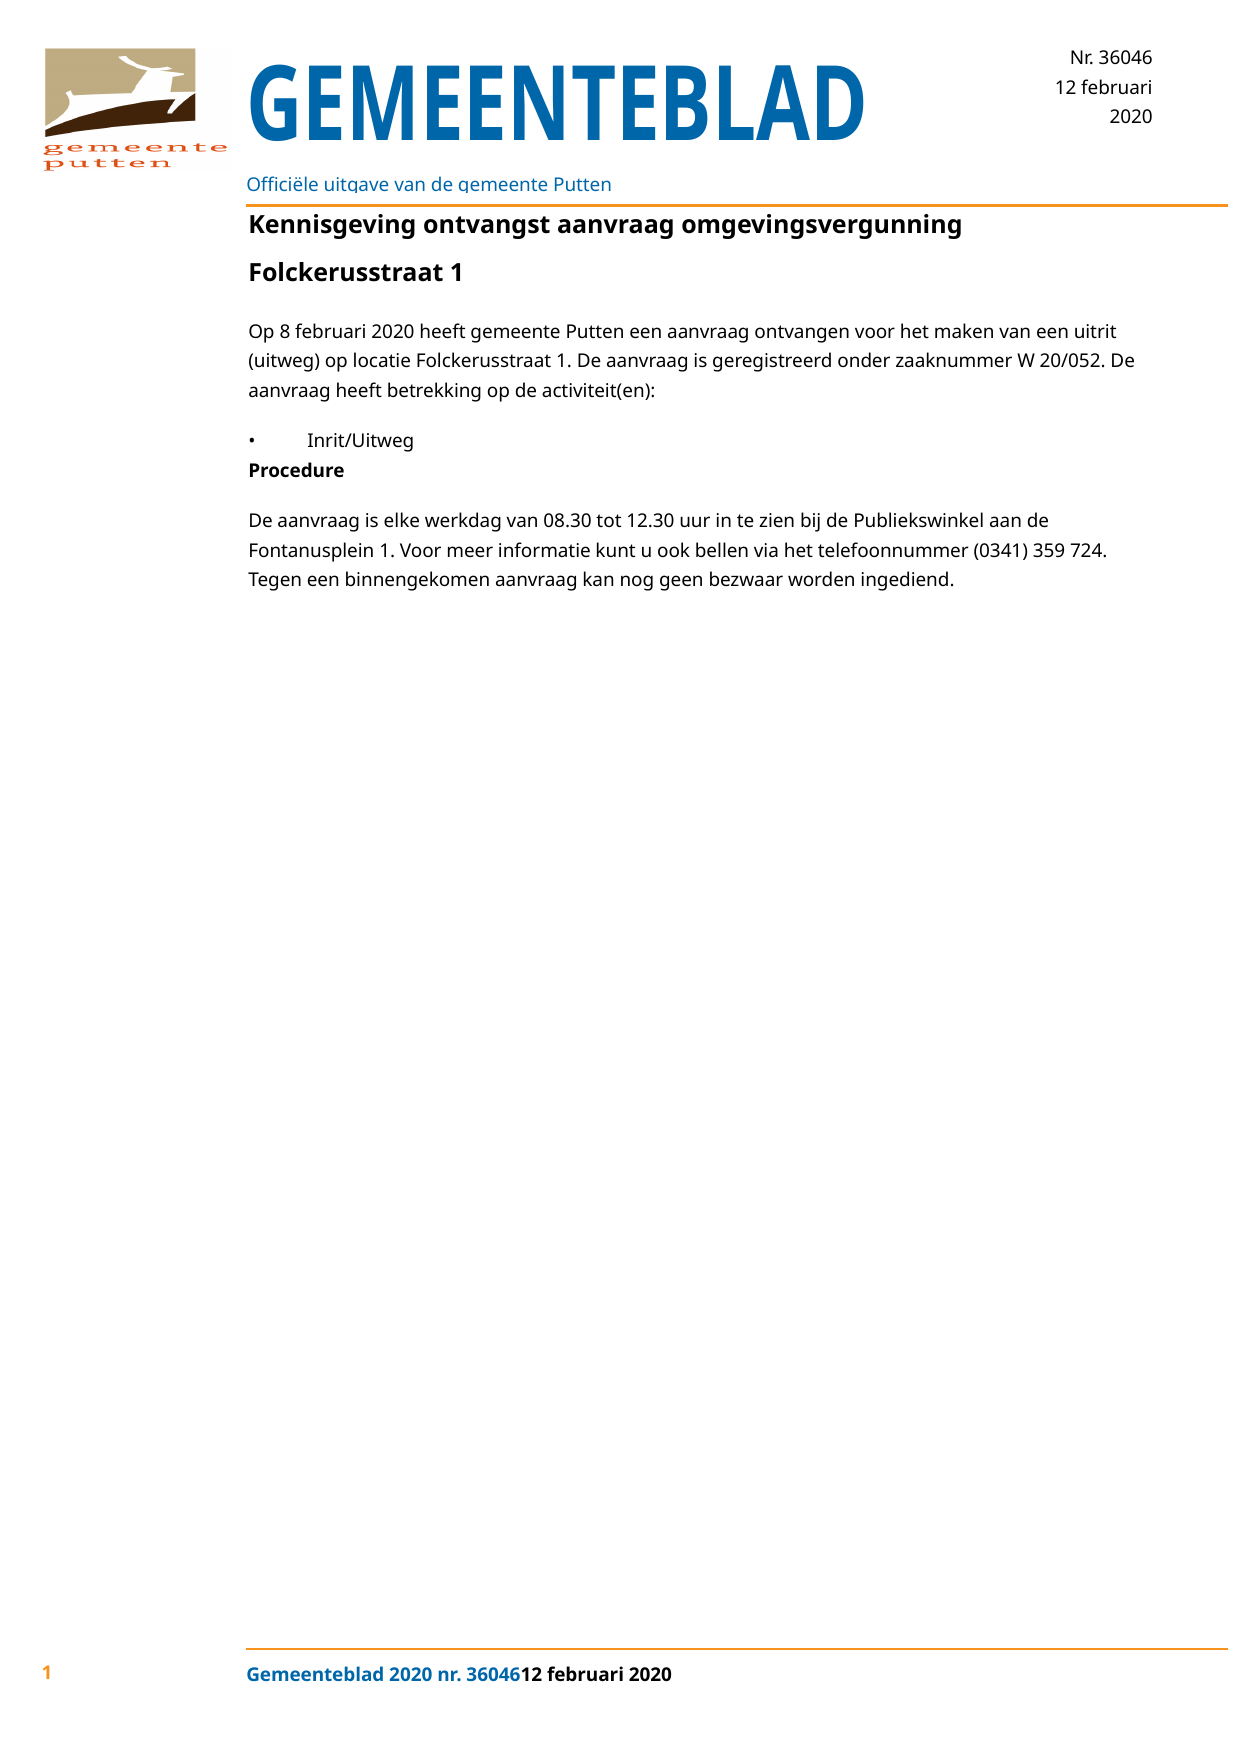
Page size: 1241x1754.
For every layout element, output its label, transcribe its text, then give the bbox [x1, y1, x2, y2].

list Inrit/Uitweg [248, 427, 1152, 453]
picture [41, 47, 231, 172]
text Op 8 februari 2020 heeft gemeente Putten een aanvraag ontvangen voor het maken van een uitrit (uitweg) op locatie Folckerusstraat 1. De aanvraag is geregistreerd onder zaaknummer W 20/052. De aanvraag heeft betrekking op de activiteit(en): [248, 318, 1152, 403]
text Procedure [248, 457, 1152, 483]
text Kennisgeving ontvangst aanvraag omgevingsvergunning Folckerusstraat 1 [248, 207, 1152, 288]
text De aanvraag is elke werkdag van 08.30 tot 12.30 uur in te zien bij de Publiekswinkel aan de Fontanusplein 1. Voor meer informatie kunt u ook bellen via het telefoonnummer (0341) 359 724. Tegen een binnengekomen aanvraag kan nog geen bezwaar worden ingediend. [248, 507, 1152, 592]
